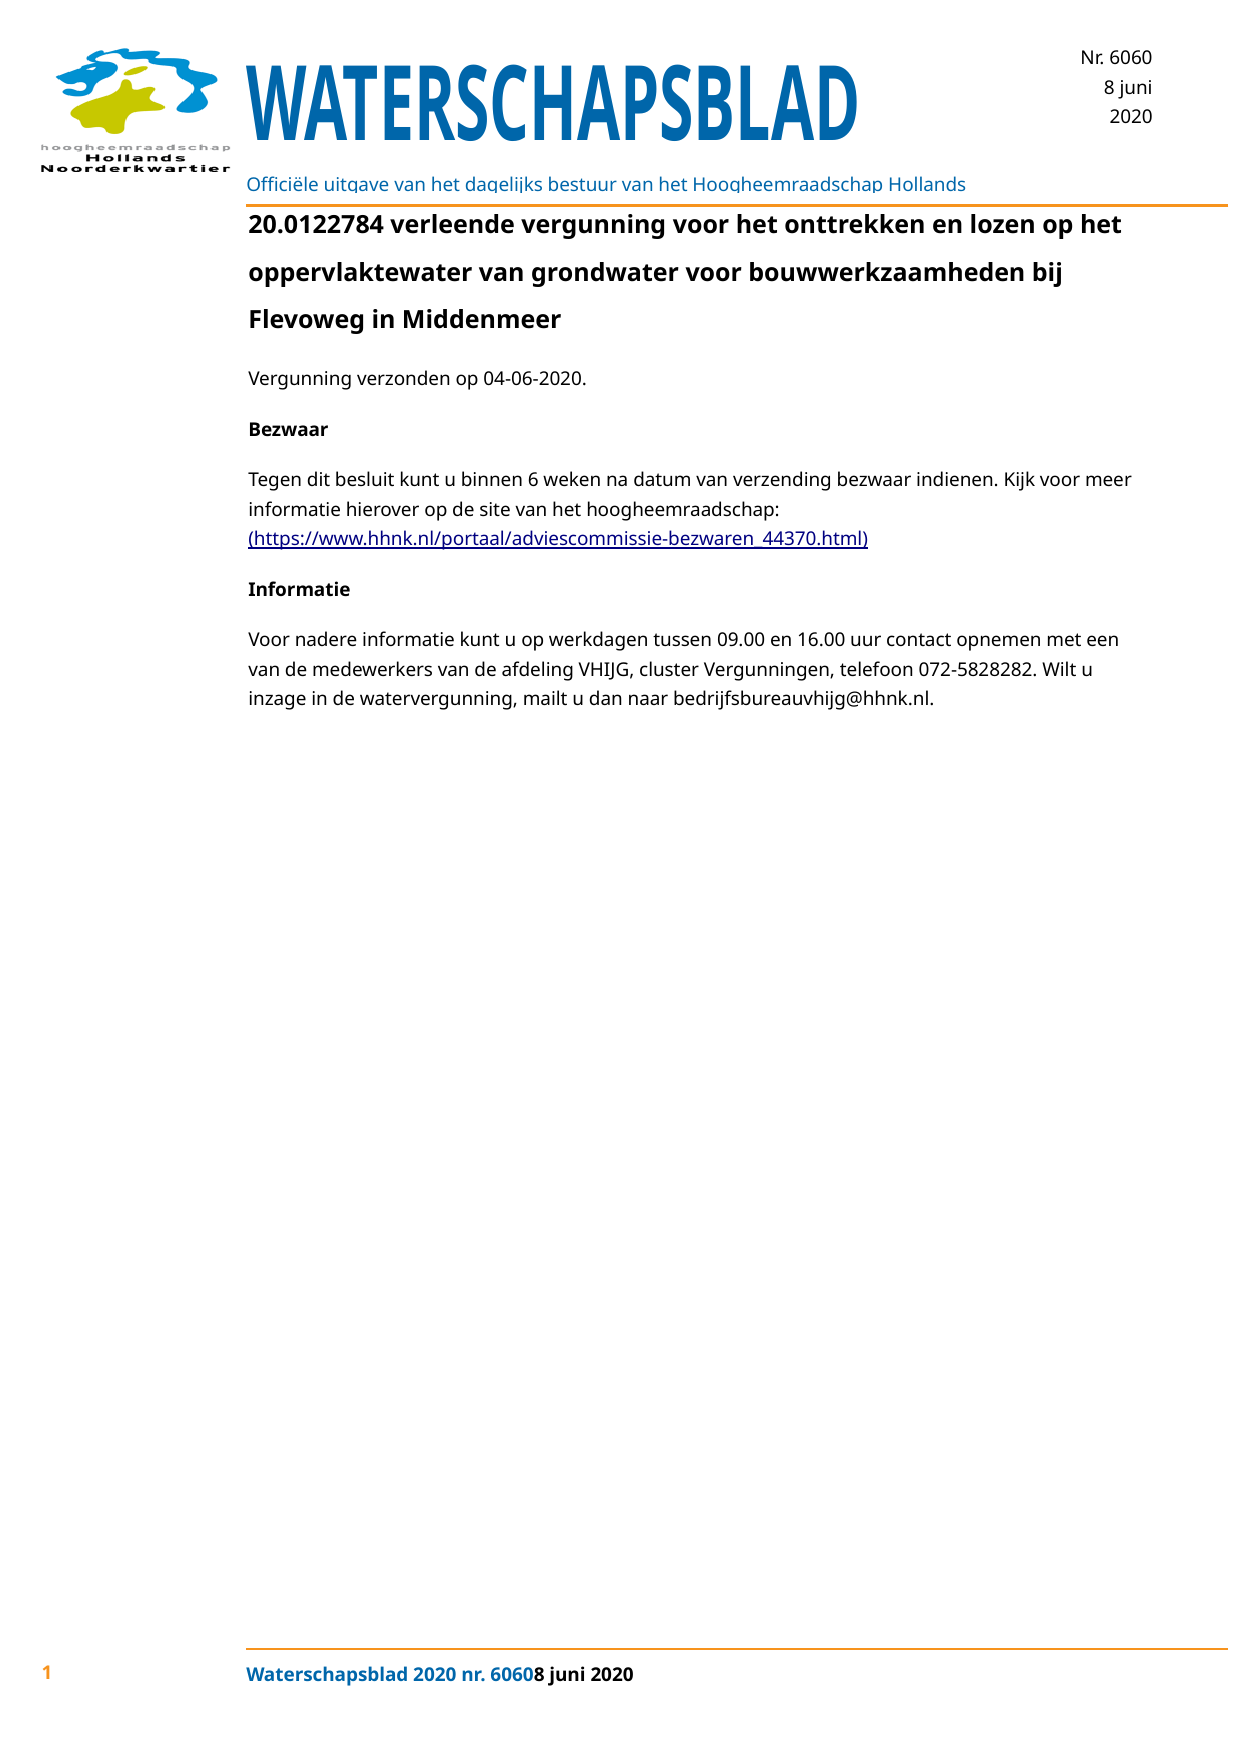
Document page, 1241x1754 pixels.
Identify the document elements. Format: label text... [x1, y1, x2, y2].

text Bezwaar [248, 416, 1152, 442]
text Tegen dit besluit kunt u binnen 6 weken na datum van verzending bezwaar indienen. Kijk voor meer informatie hierover op de site van het hoogheemraadschap: (https://www.hhnk.nl/portaal/adviescommissie-bezwaren_44370.html) [248, 466, 1152, 551]
text 20.0122784 verleende vergunning voor het onttrekken en lozen op het oppervlaktewater van grondwater voor bouwwerkzaamheden bij Flevoweg in Middenmeer [248, 207, 1152, 336]
text Vergunning verzonden op 04-06-2020. [248, 366, 1152, 391]
text Informatie [248, 576, 1152, 602]
text Voor nadere informatie kunt u op werkdagen tussen 09.00 en 16.00 uur contact opnemen met een van de medewerkers van de afdeling VHIJG, cluster Vergunningen, telefoon 072-5828282. Wilt u inzage in de watervergunning, mailt u dan naar bedrijfsbureauvhijg@hhnk.nl. [248, 626, 1152, 711]
picture [41, 47, 231, 172]
